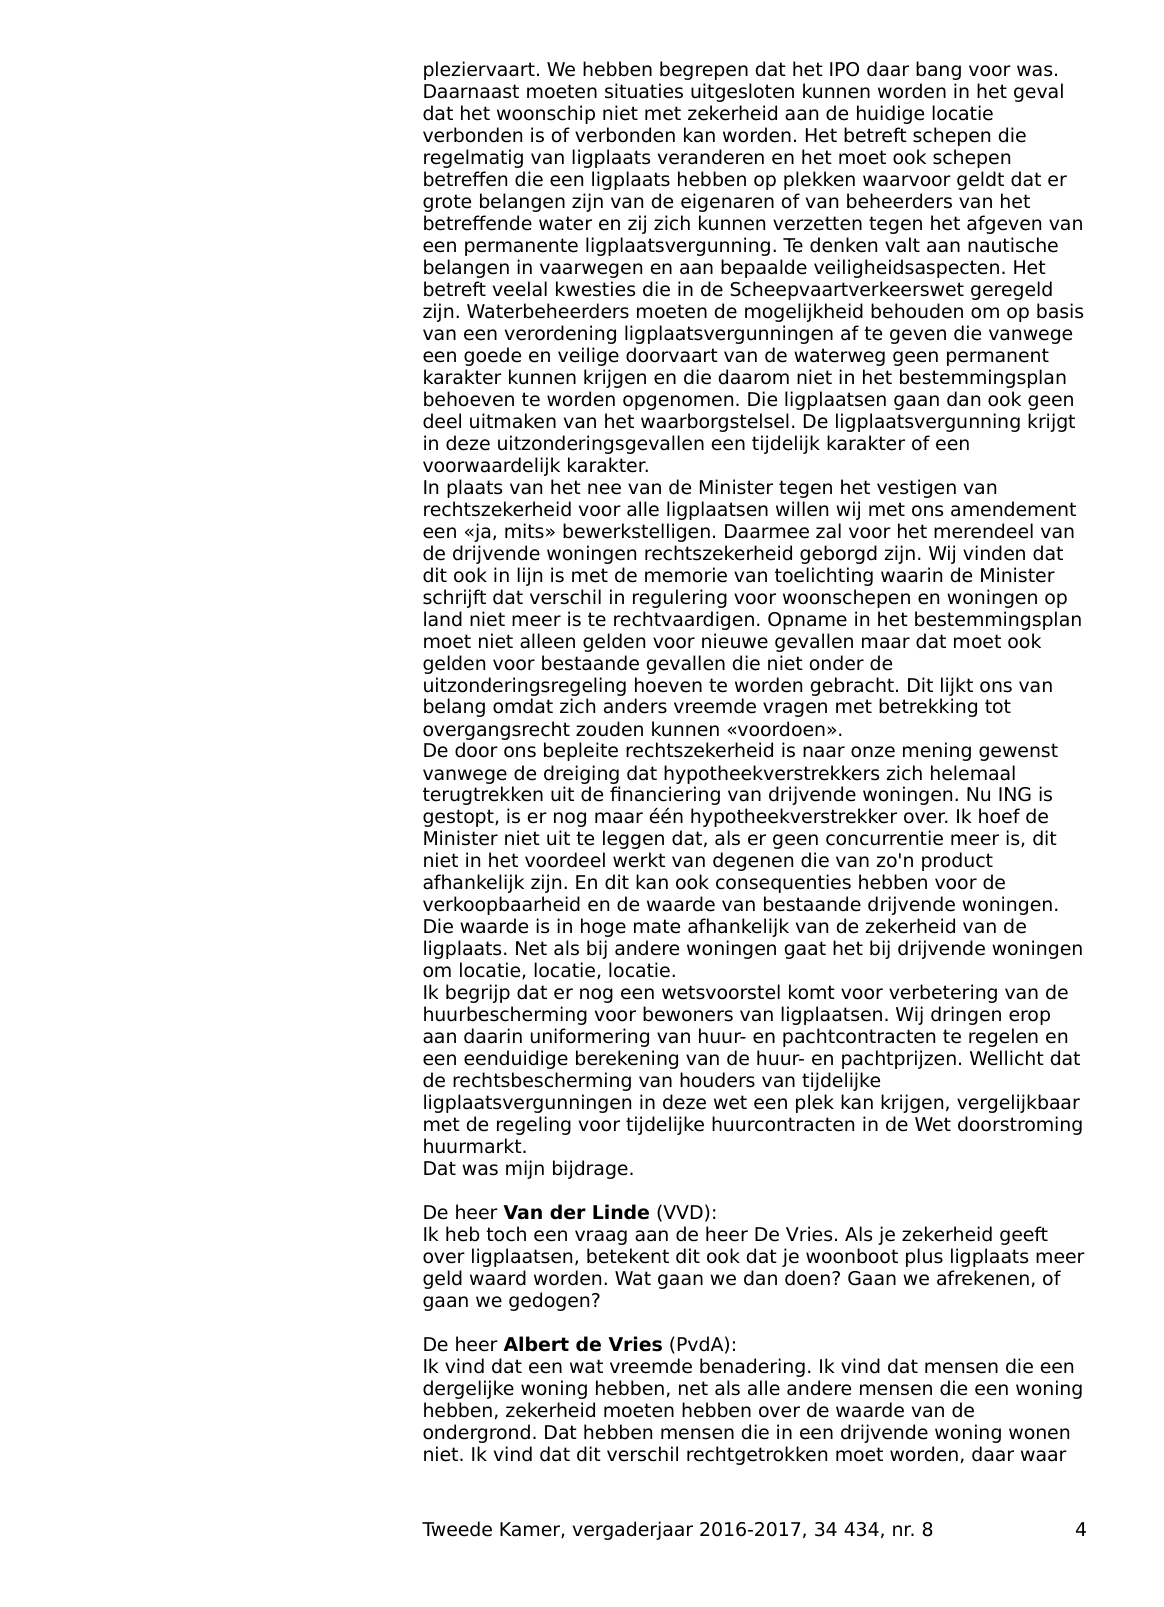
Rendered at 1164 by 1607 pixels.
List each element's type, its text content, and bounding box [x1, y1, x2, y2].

text Ik heb toch een vraag aan de heer De Vries. Als je zekerheid geeft over ligplaatsen, betekent dit ook dat je woonboot plus ligplaats meer geld waard worden. Wat gaan we dan doen? Gaan we afrekenen, of gaan we gedogen? [422, 1224, 1087, 1312]
text De heer Albert de Vries (PvdA): [422, 1334, 1087, 1356]
text pleziervaart. We hebben begrepen dat het IPO daar bang voor was. Daarnaast moeten situaties uitgesloten kunnen worden in het geval dat het woonschip niet met zekerheid aan de huidige locatie verbonden is of verbonden kan worden. Het betreft schepen die regelmatig van ligplaats veranderen en het moet ook schepen betreffen die een ligplaats hebben op plekken waarvoor geldt dat er grote belangen zijn van de eigenaren of van beheerders van het betreffende water en zij zich kunnen verzetten tegen het afgeven van een permanente ligplaatsvergunning. Te denken valt aan nautische belangen in vaarwegen en aan bepaalde veiligheidsaspecten. Het betreft veelal kwesties die in de Scheepvaartverkeerswet geregeld zijn. Waterbeheerders moeten de mogelijkheid behouden om op basis van een verordening ligplaatsvergunningen af te geven die vanwege een goede en veilige doorvaart van de waterweg geen permanent karakter kunnen krijgen en die daarom niet in het bestemmingsplan behoeven te worden opgenomen. Die ligplaatsen gaan dan ook geen deel uitmaken van het waarborgstelsel. De ligplaatsvergunning krijgt in deze uitzonderingsgevallen een tijdelijk karakter of een voorwaardelijk karakter. [422, 59, 1087, 477]
text In plaats van het nee van de Minister tegen het vestigen van rechtszekerheid voor alle ligplaatsen willen wij met ons amendement een «ja, mits» bewerkstelligen. Daarmee zal voor het merendeel van de drijvende woningen rechtszekerheid geborgd zijn. Wij vinden dat dit ook in lijn is met de memorie van toelichting waarin de Minister schrijft dat verschil in regulering voor woonschepen en woningen op land niet meer is te rechtvaardigen. Opname in het bestemmingsplan moet niet alleen gelden voor nieuwe gevallen maar dat moet ook gelden voor bestaande gevallen die niet onder de uitzonderingsregeling hoeven te worden gebracht. Dit lijkt ons van belang omdat zich anders vreemde vragen met betrekking tot overgangsrecht zouden kunnen «voordoen». [422, 477, 1087, 740]
text De heer Van der Linde (VVD): [422, 1202, 1087, 1224]
text De door ons bepleite rechtszekerheid is naar onze mening gewenst vanwege de dreiging dat hypotheekverstrekkers zich helemaal terugtrekken uit de financiering van drijvende woningen. Nu ING is gestopt, is er nog maar één hypotheekverstrekker over. Ik hoef de Minister niet uit te leggen dat, als er geen concurrentie meer is, dit niet in het voordeel werkt van degenen die van zo'n product afhankelijk zijn. En dit kan ook consequenties hebben voor de verkoopbaarheid en de waarde van bestaande drijvende woningen. Die waarde is in hoge mate afhankelijk van de zekerheid van de ligplaats. Net als bij andere woningen gaat het bij drijvende woningen om locatie, locatie, locatie. [422, 740, 1087, 982]
text Ik begrijp dat er nog een wetsvoorstel komt voor verbetering van de huurbescherming voor bewoners van ligplaatsen. Wij dringen erop aan daarin uniformering van huur- en pachtcontracten te regelen en een eenduidige berekening van de huur- en pachtprijzen. Wellicht dat de rechtsbescherming van houders van tijdelijke ligplaatsvergunningen in deze wet een plek kan krijgen, vergelijkbaar met de regeling voor tijdelijke huurcontracten in de Wet doorstroming huurmarkt. [422, 982, 1087, 1158]
text Ik vind dat een wat vreemde benadering. Ik vind dat mensen die een dergelijke woning hebben, net als alle andere mensen die een woning hebben, zekerheid moeten hebben over de waarde van de ondergrond. Dat hebben mensen die in een drijvende woning wonen niet. Ik vind dat dit verschil rechtgetrokken moet worden, daar waar [422, 1356, 1087, 1466]
text Dat was mijn bijdrage. [422, 1158, 1087, 1180]
